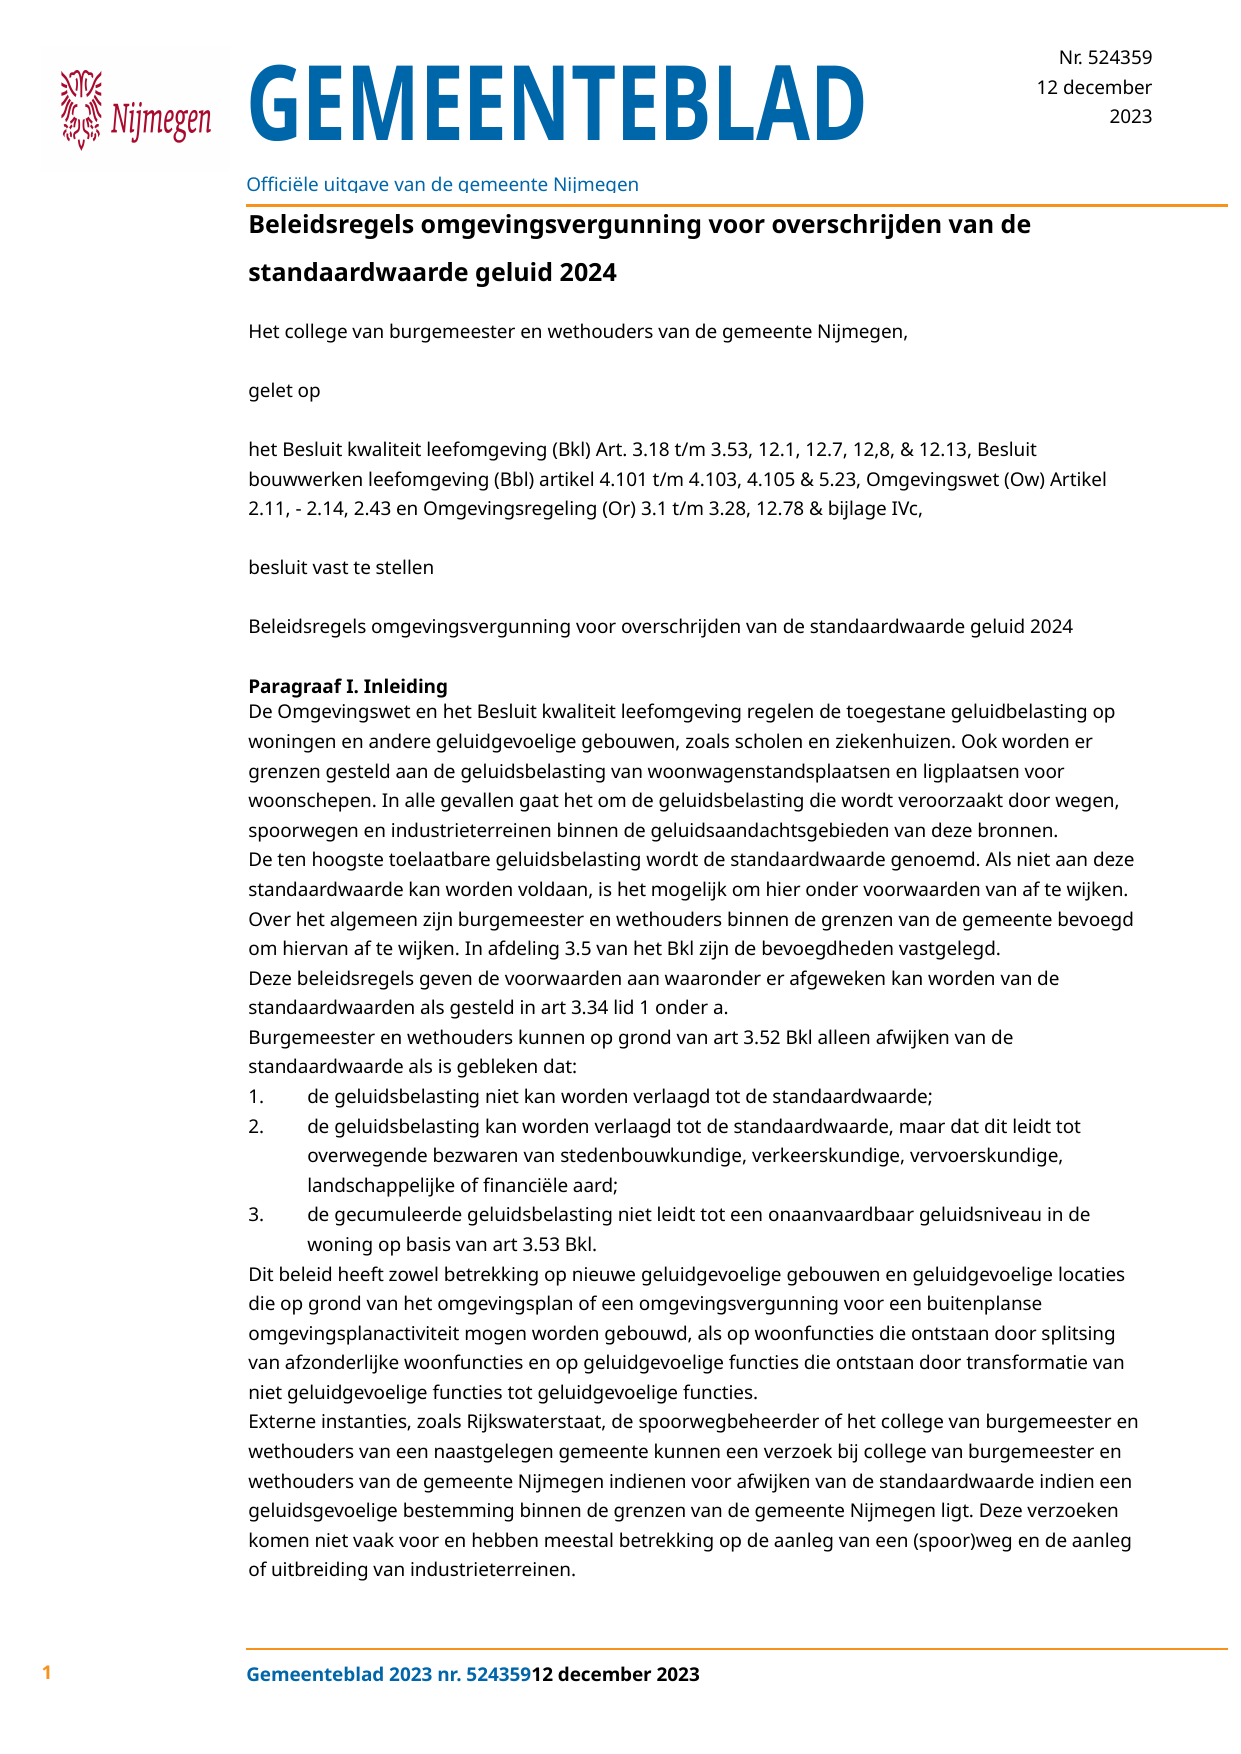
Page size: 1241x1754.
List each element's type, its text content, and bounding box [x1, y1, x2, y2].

text Burgemeester en wethouders kunnen op grond van art 3.52 Bkl alleen afwijken van de standaardwaarde als is gebleken dat: [248, 1024, 1152, 1079]
text Beleidsregels omgevingsvergunning voor overschrijden van de standaardwaarde geluid 2024 [248, 207, 1152, 288]
text Dit beleid heeft zowel betrekking op nieuwe geluidgevoelige gebouwen en geluidgevoelige locaties die op grond van het omgevingsplan of een omgevingsvergunning voor een buitenplanse omgevingsplanactiviteit mogen worden gebouwd, als op woonfuncties die ontstaan door splitsing van afzonderlijke woonfuncties en op geluidgevoelige functies die ontstaan door transformatie van niet geluidgevoelige functies tot geluidgevoelige functies. [248, 1261, 1152, 1405]
list de geluidsbelasting niet kan worden verlaagd tot de standaardwaarde; [248, 1083, 1152, 1109]
text De ten hoogste toelaatbare geluidsbelasting wordt de standaardwaarde genoemd. Als niet aan deze standaardwaarde kan worden voldaan, is het mogelijk om hier onder voorwaarden van af te wijken. Over het algemeen zijn burgemeester en wethouders binnen de grenzen van de gemeente bevoegd om hiervan af te wijken. In afdeling 3.5 van het Bkl zijn de bevoegdheden vastgelegd. [248, 847, 1152, 961]
text De Omgevingswet en het Besluit kwaliteit leefomgeving regelen de toegestane geluidbelasting op woningen en andere geluidgevoelige gebouwen, zoals scholen en ziekenhuizen. Ook worden er grenzen gesteld aan de geluidsbelasting van woonwagenstandsplaatsen en ligplaatsen voor woonschepen. In alle gevallen gaat het om de geluidsbelasting die wordt veroorzaakt door wegen, spoorwegen en industrieterreinen binnen de geluidsaandachtsgebieden van deze bronnen. [248, 699, 1152, 843]
text gelet op [248, 377, 1152, 403]
picture [41, 47, 231, 172]
text Het college van burgemeester en wethouders van de gemeente Nijmegen, [248, 318, 1152, 344]
text Deze beleidsregels geven de voorwaarden aan waaronder er afgeweken kan worden van de standaardwaarden als gesteld in art 3.34 lid 1 onder a. [248, 965, 1152, 1020]
text Paragraaf I. Inleiding [248, 673, 1152, 699]
text Beleidsregels omgevingsvergunning voor overschrijden van de standaardwaarde geluid 2024 [248, 614, 1152, 639]
list de geluidsbelasting kan worden verlaagd tot de standaardwaarde, maar dat dit leidt tot overwegende bezwaren van stedenbouwkundige, verkeerskundige, vervoerskundige, landschappelijke of financiële aard; [248, 1113, 1152, 1198]
text Externe instanties, zoals Rijkswaterstaat, de spoorwegbeheerder of het college van burgemeester en wethouders van een naastgelegen gemeente kunnen een verzoek bij college van burgemeester en wethouders van de gemeente Nijmegen indienen voor afwijken van de standaardwaarde indien een geluidsgevoelige bestemming binnen de grenzen van de gemeente Nijmegen ligt. Deze verzoeken komen niet vaak voor en hebben meestal betrekking op de aanleg van een (spoor)weg en de aanleg of uitbreiding van industrieterreinen. [248, 1409, 1152, 1582]
text besluit vast te stellen [248, 554, 1152, 580]
text het Besluit kwaliteit leefomgeving (Bkl) Art. 3.18 t/m 3.53, 12.1, 12.7, 12,8, & 12.13, Besluit bouwwerken leefomgeving (Bbl) artikel 4.101 t/m 4.103, 4.105 & 5.23, Omgevingswet (Ow) Artikel 2.11, - 2.14, 2.43 en Omgevingsregeling (Or) 3.1 t/m 3.28, 12.78 & bijlage IVc, [248, 436, 1152, 521]
list de gecumuleerde geluidsbelasting niet leidt tot een onaanvaardbaar geluidsniveau in de woning op basis van art 3.53 Bkl. [248, 1202, 1152, 1257]
